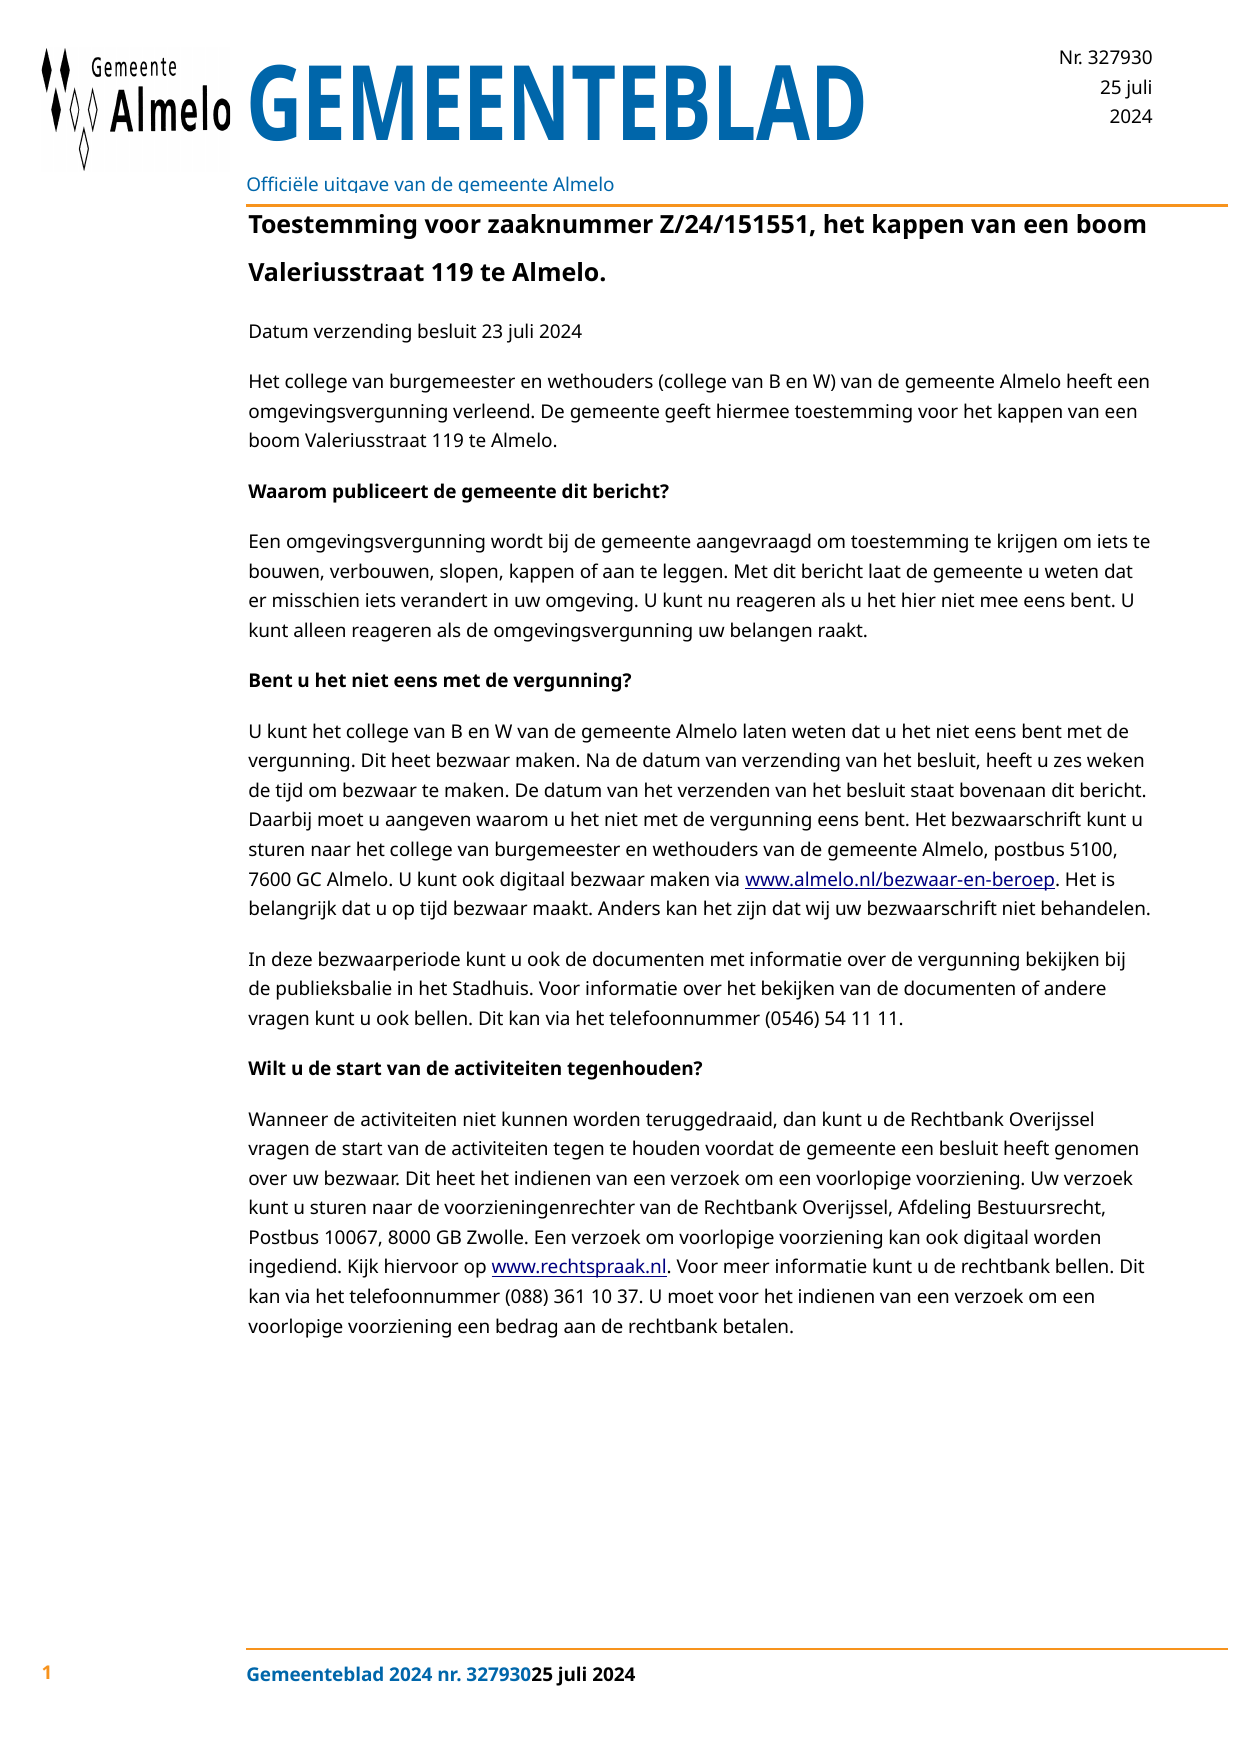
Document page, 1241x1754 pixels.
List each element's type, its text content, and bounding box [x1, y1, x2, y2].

text U kunt het college van B en W van de gemeente Almelo laten weten dat u het niet eens bent met de vergunning. Dit heet bezwaar maken. Na de datum van verzending van het besluit, heeft u zes weken de tijd om bezwaar te maken. De datum van het verzenden van het besluit staat bovenaan dit bericht. Daarbij moet u aangeven waarom u het niet met de vergunning eens bent. Het bezwaarschrift kunt u sturen naar het college van burgemeester en wethouders van de gemeente Almelo, postbus 5100, 7600 GC Almelo. U kunt ook digitaal bezwaar maken via www.almelo.nl/bezwaar-en-beroep. Het is belangrijk dat u op tijd bezwaar maakt. Anders kan het zijn dat wij uw bezwaarschrift niet behandelen. [248, 718, 1152, 921]
text Waarom publiceert de gemeente dit bericht? [248, 478, 1152, 504]
text Bent u het niet eens met de vergunning? [248, 667, 1152, 693]
text Een omgevingsvergunning wordt bij de gemeente aangevraagd om toestemming te krijgen om iets te bouwen, verbouwen, slopen, kappen of aan te leggen. Met dit bericht laat de gemeente u weten dat er misschien iets verandert in uw omgeving. U kunt nu reageren als u het hier niet mee eens bent. U kunt alleen reageren als de omgevingsvergunning uw belangen raakt. [248, 528, 1152, 643]
picture [41, 47, 231, 172]
text Het college van burgemeester en wethouders (college van B en W) van de gemeente Almelo heeft een omgevingsvergunning verleend. De gemeente geeft hiermee toestemming voor het kappen van een boom Valeriusstraat 119 te Almelo. [248, 368, 1152, 453]
text Wanneer de activiteiten niet kunnen worden teruggedraaid, dan kunt u de Rechtbank Overijssel vragen de start van de activiteiten tegen te houden voordat de gemeente een besluit heeft genomen over uw bezwaar. Dit heet het indienen van een verzoek om een voorlopige voorziening. Uw verzoek kunt u sturen naar de voorzieningenrechter van de Rechtbank Overijssel, Afdeling Bestuursrecht, Postbus 10067, 8000 GB Zwolle. Een verzoek om voorlopige voorziening kan ook digitaal worden ingediend. Kijk hiervoor op www.rechtspraak.nl. Voor meer informatie kunt u de rechtbank bellen. Dit kan via het telefoonnummer (088) 361 10 37. U moet voor het indienen van een verzoek om een voorlopige voorziening een bedrag aan de rechtbank betalen. [248, 1106, 1152, 1339]
text Datum verzending besluit 23 juli 2024 [248, 318, 1152, 344]
text Wilt u de start van de activiteiten tegenhouden? [248, 1055, 1152, 1081]
text In deze bezwaarperiode kunt u ook de documenten met informatie over de vergunning bekijken bij de publieksbalie in het Stadhuis. Voor informatie over het bekijken van de documenten of andere vragen kunt u ook bellen. Dit kan via het telefoonnummer (0546) 54 11 11. [248, 946, 1152, 1031]
text Toestemming voor zaaknummer Z/24/151551, het kappen van een boom Valeriusstraat 119 te Almelo. [248, 207, 1152, 288]
